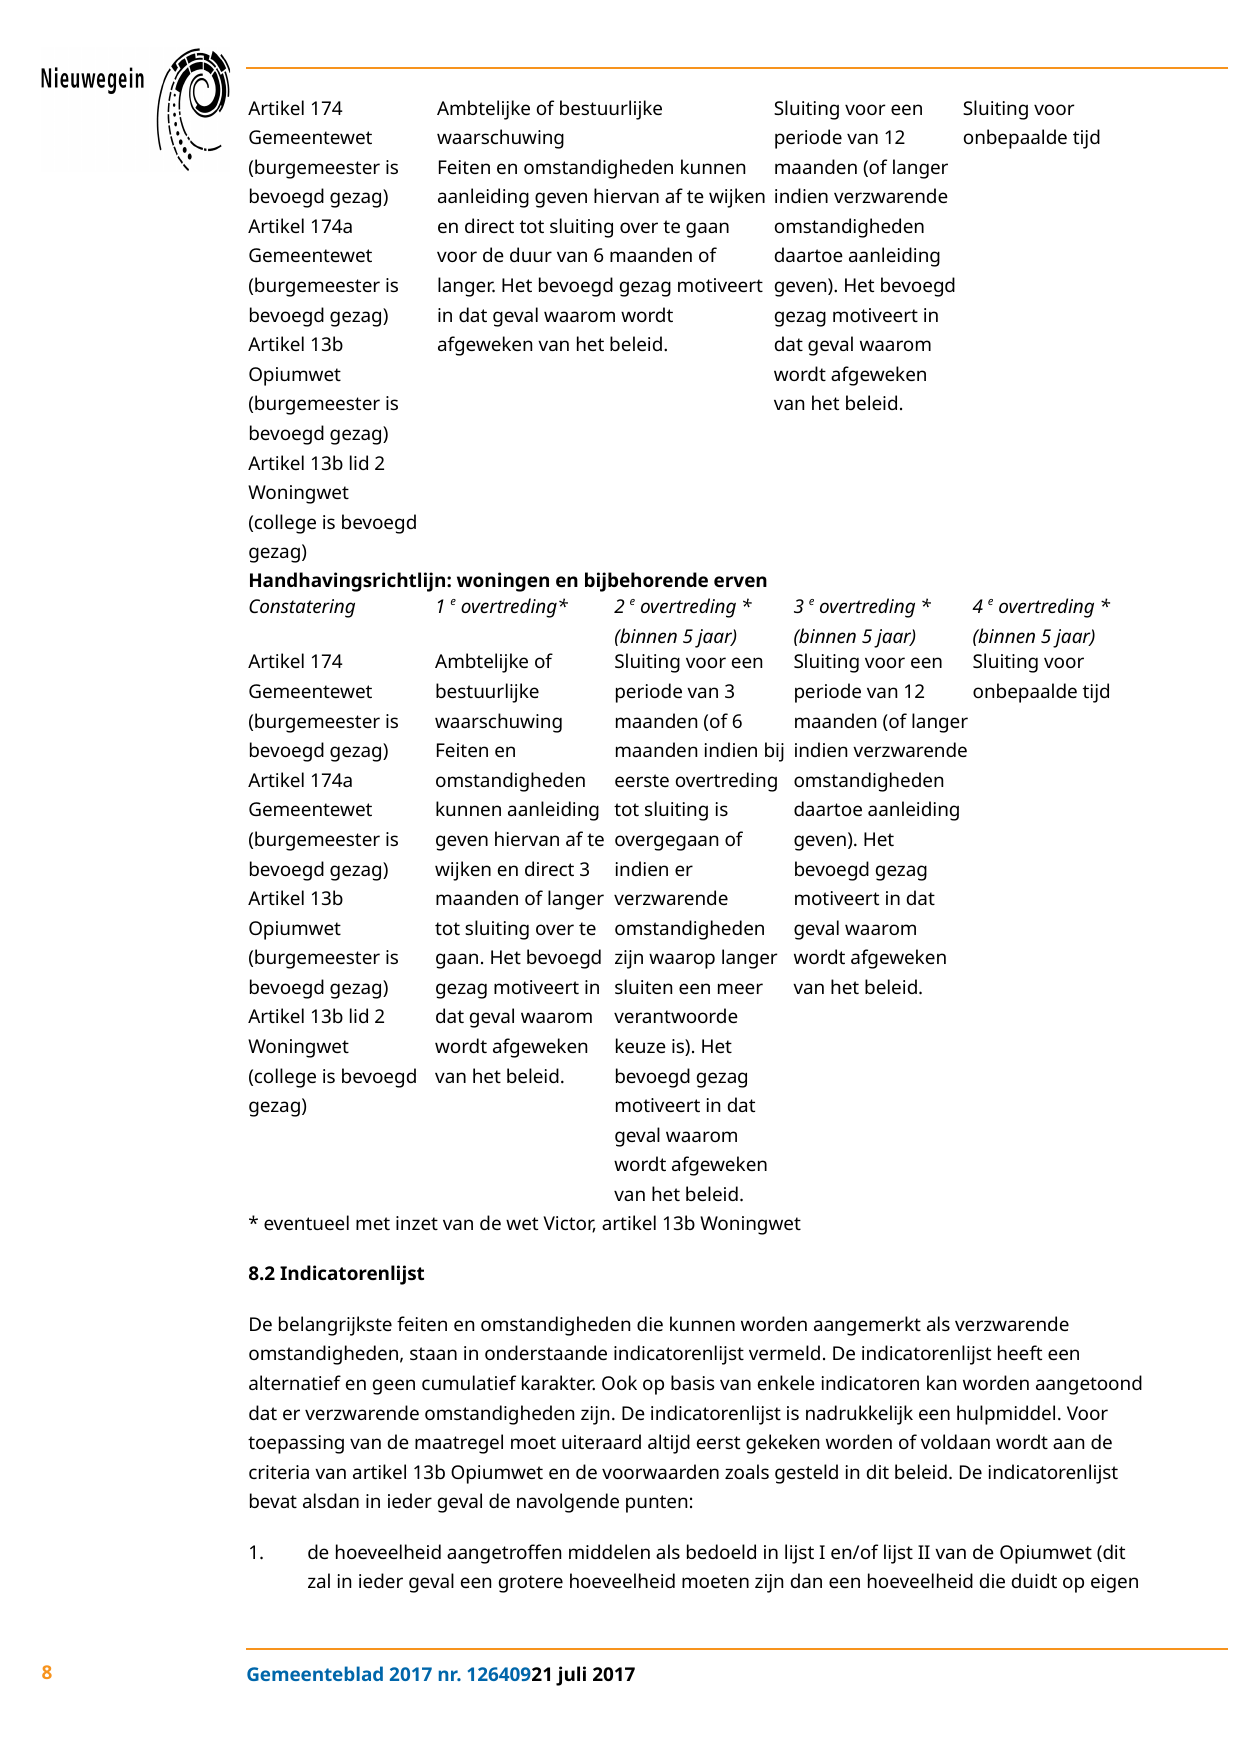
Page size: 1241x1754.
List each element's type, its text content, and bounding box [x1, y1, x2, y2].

table_cell Artikel 174 Gemeentewet (burgemeester is bevoegd gezag) Artikel 174a Gemeentewet (burgemeester is bevoegd gezag) Artikel 13b Opiumwet (burgemeester is bevoegd gezag) Artikel 13b lid 2 Woningwet (college is bevoegd gezag) [248, 649, 435, 1207]
table_cell 4 e overtreding * (binnen 5 jaar) [973, 593, 1152, 649]
text * eventueel met inzet van de wet Victor, artikel 13b Woningwet [248, 1210, 1152, 1236]
table_cell Constatering [248, 593, 435, 649]
table_cell Sluiting voor een periode van 12 maanden (of langer indien verzwarende omstandigheden daartoe aanleiding geven). Het bevoegd gezag motiveert in dat geval waarom wordt afgeweken van het beleid. [793, 649, 972, 1207]
table_cell Sluiting voor onbepaalde tijd [963, 95, 1152, 564]
picture [41, 47, 231, 172]
table_cell Artikel 174 Gemeentewet (burgemeester is bevoegd gezag) Artikel 174a Gemeentewet (burgemeester is bevoegd gezag) Artikel 13b Opiumwet (burgemeester is bevoegd gezag) Artikel 13b lid 2 Woningwet (college is bevoegd gezag) [248, 95, 437, 564]
table_cell Ambtelijke of bestuurlijke waarschuwing Feiten en omstandigheden kunnen aanleiding geven hiervan af te wijken en direct 3 maanden of langer tot sluiting over te gaan. Het bevoegd gezag motiveert in dat geval waarom wordt afgeweken van het beleid. [435, 649, 614, 1207]
table_cell Sluiting voor een periode van 3 maanden (of 6 maanden indien bij eerste overtreding tot sluiting is overgegaan of indien er verzwarende omstandigheden zijn waarop langer sluiten een meer verantwoorde keuze is). Het bevoegd gezag motiveert in dat geval waarom wordt afgeweken van het beleid. [614, 649, 793, 1207]
table_header Handhavingsrichtlijn: woningen en bijbehorende erven [248, 568, 1152, 593]
table_cell 3 e overtreding * (binnen 5 jaar) [793, 593, 972, 649]
text De belangrijkste feiten en omstandigheden die kunnen worden aangemerkt als verzwarende omstandigheden, staan in onderstaande indicatorenlijst vermeld. De indicatorenlijst heeft een alternatief en geen cumulatief karakter. Ook op basis van enkele indicatoren kan worden aangetoond dat er verzwarende omstandigheden zijn. De indicatorenlijst is nadrukkelijk een hulpmiddel. Voor toepassing van de maatregel moet uiteraard altijd eerst gekeken worden of voldaan wordt aan de criteria van artikel 13b Opiumwet en de voorwaarden zoals gesteld in dit beleid. De indicatorenlijst bevat alsdan in ieder geval de navolgende punten: [248, 1311, 1152, 1514]
table_cell Ambtelijke of bestuurlijke waarschuwing Feiten en omstandigheden kunnen aanleiding geven hiervan af te wijken en direct tot sluiting over te gaan voor de duur van 6 maanden of langer. Het bevoegd gezag motiveert in dat geval waarom wordt afgeweken van het beleid. [437, 95, 774, 564]
table_cell 1 e overtreding* [435, 593, 614, 649]
table_cell 2 e overtreding * (binnen 5 jaar) [614, 593, 793, 649]
list de hoeveelheid aangetroffen middelen als bedoeld in lijst I en/of lijst II van de Opiumwet (dit zal in ieder geval een grotere hoeveelheid moeten zijn dan een hoeveelheid die duidt op eigen [248, 1539, 1152, 1594]
table_cell Sluiting voor onbepaalde tijd [973, 649, 1152, 1207]
table_cell Sluiting voor een periode van 12 maanden (of langer indien verzwarende omstandigheden daartoe aanleiding geven). Het bevoegd gezag motiveert in dat geval waarom wordt afgeweken van het beleid. [774, 95, 963, 564]
text 8.2 Indicatorenlijst [248, 1261, 1152, 1286]
